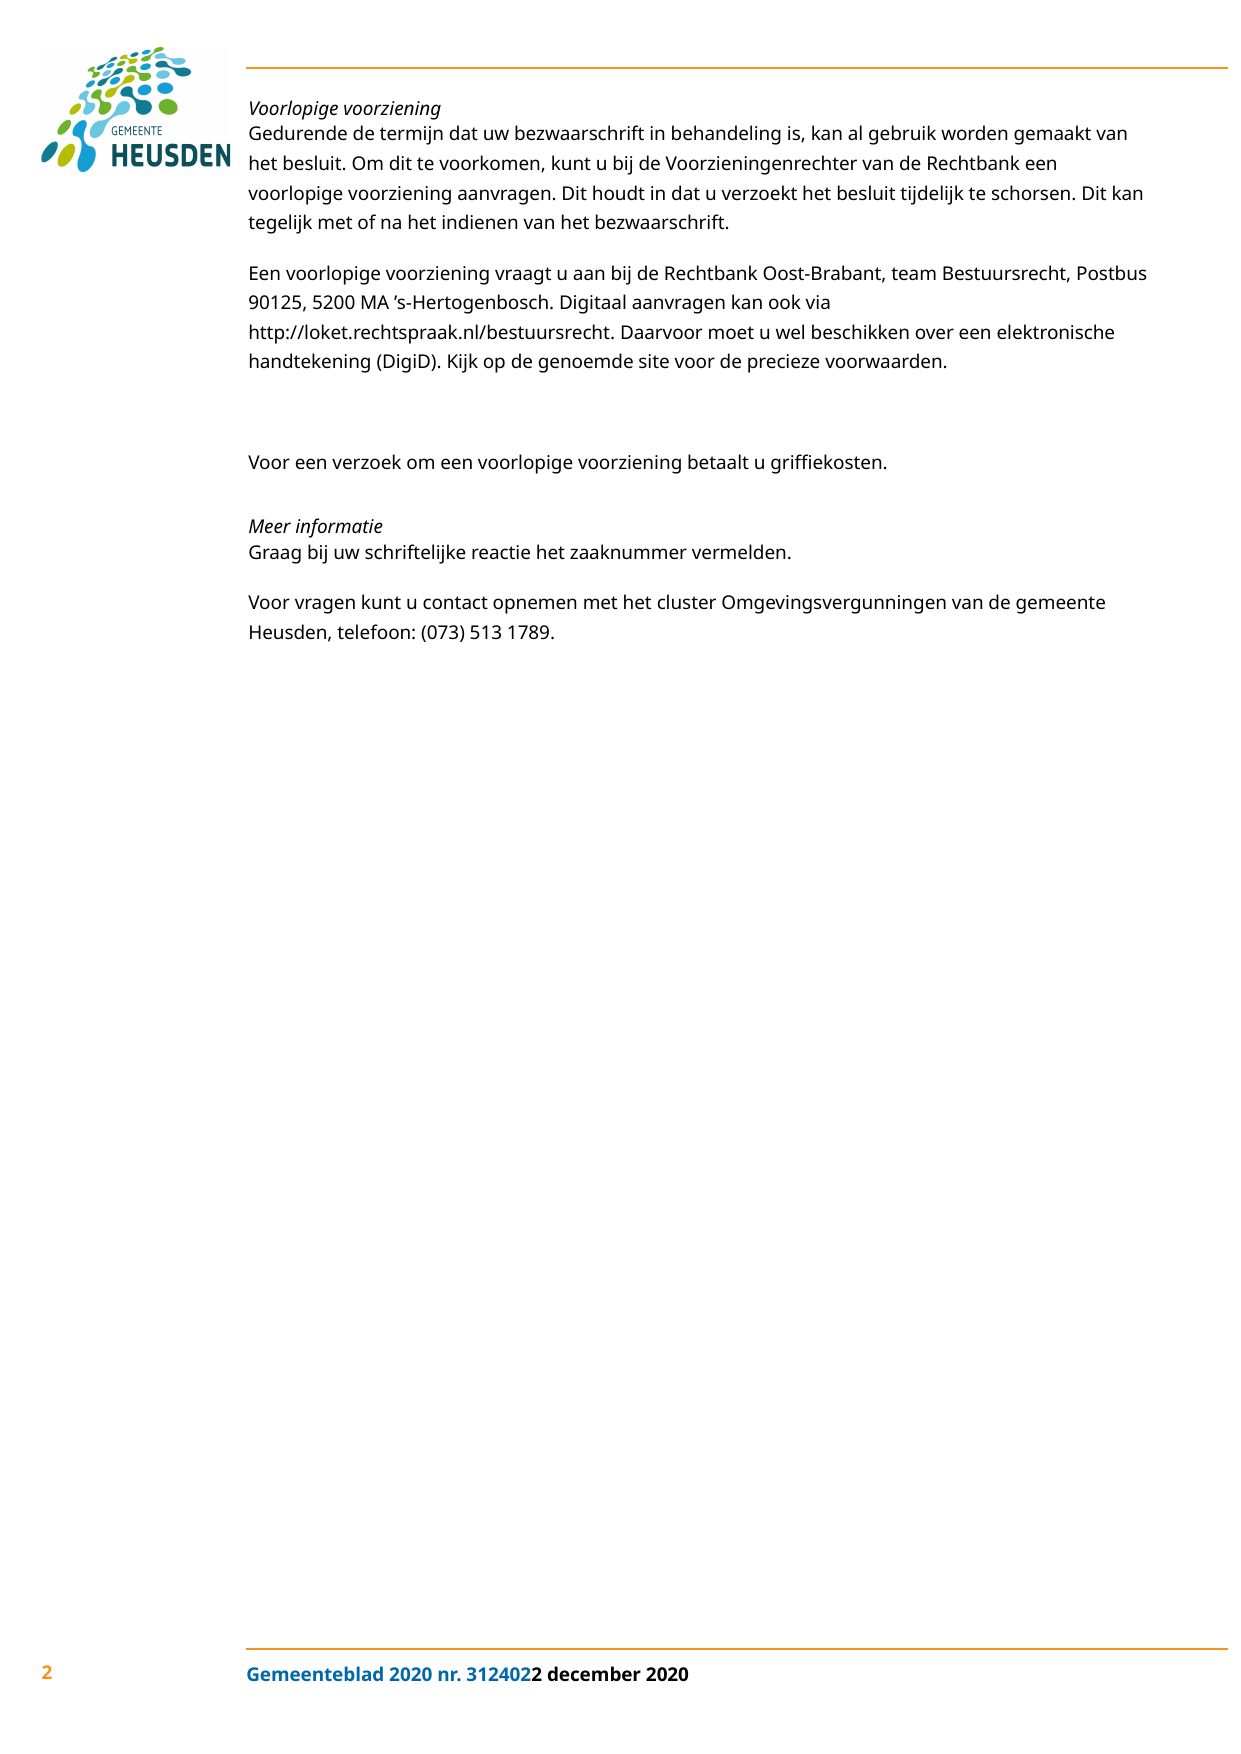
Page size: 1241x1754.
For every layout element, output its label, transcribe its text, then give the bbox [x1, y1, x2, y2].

text Voor vragen kunt u contact opnemen met het cluster Omgevingsvergunningen van de gemeente Heusden, telefoon: (073) 513 1789. [248, 589, 1152, 645]
picture [41, 47, 231, 172]
text Een voorlopige voorziening vraagt u aan bij de Rechtbank Oost-Brabant, team Bestuursrecht, Postbus 90125, 5200 MA ’s-Hertogenbosch. Digitaal aanvragen kan ook via http://loket.rechtspraak.nl/bestuursrecht. Daarvoor moet u wel beschikken over een elektronische handtekening (DigiD). Kijk op de genoemde site voor de precieze voorwaarden. [248, 260, 1152, 374]
text Voorlopige voorziening [248, 95, 1152, 121]
text Meer informatie [248, 513, 1152, 539]
text Gedurende de termijn dat uw bezwaarschrift in behandeling is, kan al gebruik worden gemaakt van het besluit. Om dit te voorkomen, kunt u bij de Voorzieningenrechter van de Rechtbank een voorlopige voorziening aanvragen. Dit houdt in dat u verzoekt het besluit tijdelijk te schorsen. Dit kan tegelijk met of na het indienen van het bezwaarschrift. [248, 121, 1152, 235]
text Voor een verzoek om een voorlopige voorziening betaalt u griffiekosten. [248, 449, 1152, 475]
text Graag bij uw schriftelijke reactie het zaaknummer vermelden. [248, 539, 1152, 565]
